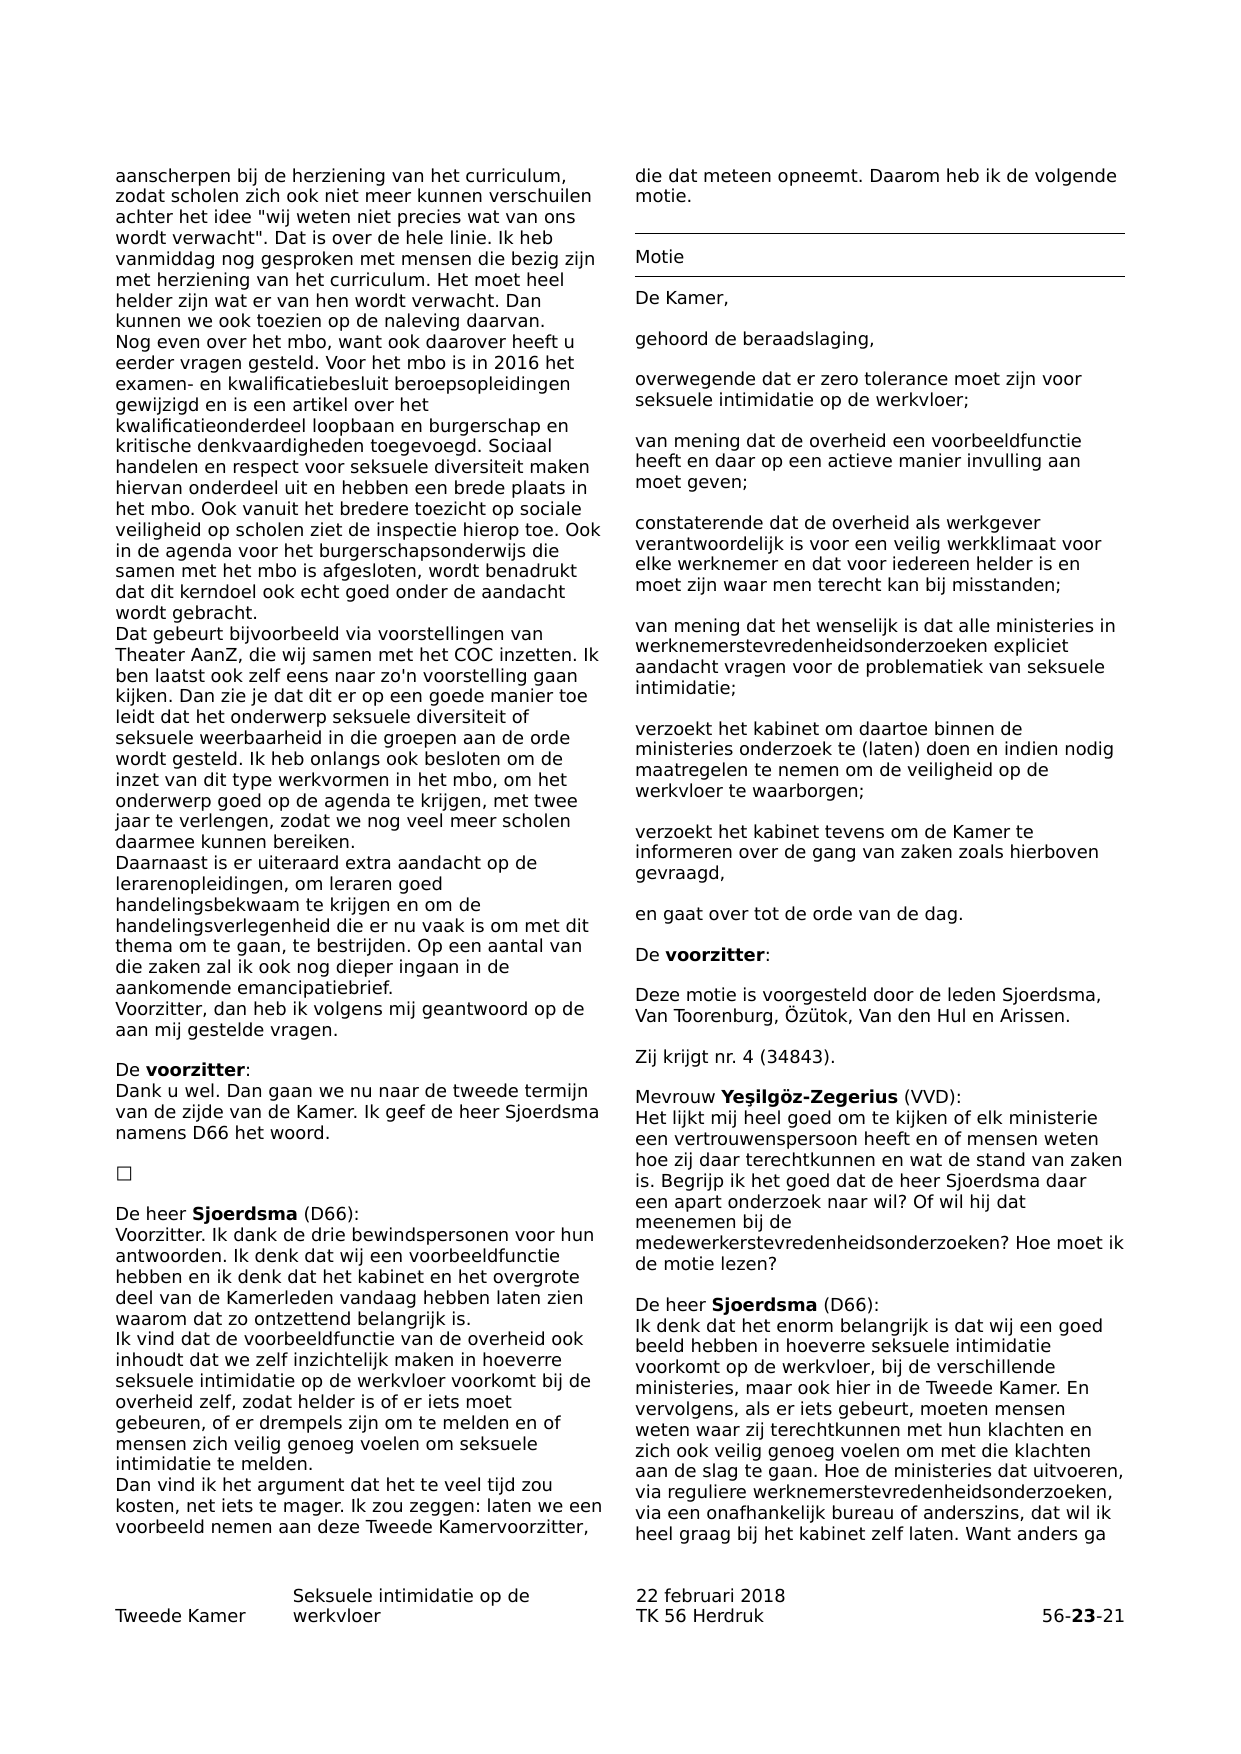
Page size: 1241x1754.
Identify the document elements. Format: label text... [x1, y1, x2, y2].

text Ik vind dat de voorbeeldfunctie van de overheid ook inhoudt dat we zelf inzichtelijk maken in hoeverre seksuele intimidatie op de werkvloer voorkomt bij de overheid zelf, zodat helder is of er iets moet gebeuren, of er drempels zijn om te melden en of mensen zich veilig genoeg voelen om seksuele intimidatie te melden. [115, 1329, 605, 1475]
text constaterende dat de overheid als werkgever verantwoordelijk is voor een veilig werkklimaat voor elke werknemer en dat voor iedereen helder is en moet zijn waar men terecht kan bij misstanden; [635, 513, 1125, 596]
text Deze motie is voorgesteld door de leden Sjoerdsma, Van Toorenburg, Özütok, Van den Hul en Arissen. [635, 985, 1125, 1027]
text Dank u wel. Dan gaan we nu naar de tweede termijn van de zijde van de Kamer. Ik geef de heer Sjoerdsma namens D66 het woord. [115, 1081, 605, 1143]
text die dat meteen opneemt. Daarom heb ik de volgende motie. [635, 165, 1125, 207]
text ⬜ [115, 1163, 605, 1184]
text De heer Sjoerdsma (D66): [115, 1204, 605, 1225]
text aanscherpen bij de herziening van het curriculum, zodat scholen zich ook niet meer kunnen verschuilen achter het idee "wij weten niet precies wat van ons wordt verwacht". Dat is over de hele linie. Ik heb vanmiddag nog gesproken met mensen die bezig zijn met herziening van het curriculum. Het moet heel helder zijn wat er van hen wordt verwacht. Dan kunnen we ook toezien op de naleving daarvan. [115, 165, 605, 332]
text verzoekt het kabinet om daartoe binnen de ministeries onderzoek te (laten) doen en indien nodig maatregelen te nemen om de veiligheid op de werkvloer te waarborgen; [635, 718, 1125, 801]
text Daarnaast is er uiteraard extra aandacht op de lerarenopleidingen, om leraren goed handelingsbekwaam te krijgen en om de handelingsverlegenheid die er nu vaak is om met dit thema om te gaan, te bestrijden. Op een aantal van die zaken zal ik ook nog dieper ingaan in de aankomende emancipatiebrief. [115, 853, 605, 999]
text van mening dat de overheid een voorbeeldfunctie heeft en daar op een actieve manier invulling aan moet geven; [635, 431, 1125, 493]
text Motie [635, 247, 1125, 268]
text Het lijkt mij heel goed om te kijken of elk ministerie een vertrouwenspersoon heeft en of mensen weten hoe zij daar terechtkunnen en wat de stand van zaken is. Begrijp ik het goed dat de heer Sjoerdsma daar een apart onderzoek naar wil? Of wil hij dat meenemen bij de medewerkerstevredenheidsonderzoeken? Hoe moet ik de motie lezen? [635, 1108, 1125, 1275]
text Nog even over het mbo, want ook daarover heeft u eerder vragen gesteld. Voor het mbo is in 2016 het examen- en kwalificatiebesluit beroepsopleidingen gewijzigd en is een artikel over het kwalificatieonderdeel loopbaan en burgerschap en kritische denkvaardigheden toegevoegd. Sociaal handelen en respect voor seksuele diversiteit maken hiervan onderdeel uit en hebben een brede plaats in het mbo. Ook vanuit het bredere toezicht op sociale veiligheid op scholen ziet de inspectie hierop toe. Ook in de agenda voor het burgerschapsonderwijs die samen met het mbo is afgesloten, wordt benadrukt dat dit kerndoel ook echt goed onder de aandacht wordt gebracht. [115, 332, 605, 624]
text De voorzitter: [635, 944, 1125, 965]
text Dat gebeurt bijvoorbeeld via voorstellingen van Theater AanZ, die wij samen met het COC inzetten. Ik ben laatst ook zelf eens naar zo'n voorstelling gaan kijken. Dan zie je dat dit er op een goede manier toe leidt dat het onderwerp seksuele diversiteit of seksuele weerbaarheid in die groepen aan de orde wordt gesteld. Ik heb onlangs ook besloten om de inzet van dit type werkvormen in het mbo, om het onderwerp goed op de agenda te krijgen, met twee jaar te verlengen, zodat we nog veel meer scholen daarmee kunnen bereiken. [115, 624, 605, 853]
text Mevrouw Yeşilgöz-Zegerius (VVD): [635, 1087, 1125, 1108]
text De Kamer, [635, 288, 1125, 308]
text verzoekt het kabinet tevens om de Kamer te informeren over de gang van zaken zoals hierboven gevraagd, [635, 821, 1125, 884]
text De voorzitter: [115, 1060, 605, 1081]
text Voorzitter, dan heb ik volgens mij geantwoord op de aan mij gestelde vragen. [115, 999, 605, 1040]
text Dan vind ik het argument dat het te veel tijd zou kosten, net iets te mager. Ik zou zeggen: laten we een voorbeeld nemen aan deze Tweede Kamervoorzitter, [115, 1475, 605, 1537]
text Zij krijgt nr. 4 (34843). [635, 1047, 1125, 1067]
text De heer Sjoerdsma (D66): [635, 1295, 1125, 1315]
text van mening dat het wenselijk is dat alle ministeries in werknemerstevredenheidsonderzoeken expliciet aandacht vragen voor de problematiek van seksuele intimidatie; [635, 616, 1125, 698]
text en gaat over tot de orde van de dag. [635, 904, 1125, 924]
text gehoord de beraadslaging, [635, 328, 1125, 349]
text overwegende dat er zero tolerance moet zijn voor seksuele intimidatie op de werkvloer; [635, 369, 1125, 411]
text Voorzitter. Ik dank de drie bewindspersonen voor hun antwoorden. Ik denk dat wij een voorbeeldfunctie hebben en ik denk dat het kabinet en het overgrote deel van de Kamerleden vandaag hebben laten zien waarom dat zo ontzettend belangrijk is. [115, 1225, 605, 1329]
text Ik denk dat het enorm belangrijk is dat wij een goed beeld hebben in hoeverre seksuele intimidatie voorkomt op de werkvloer, bij de verschillende ministeries, maar ook hier in de Tweede Kamer. En vervolgens, als er iets gebeurt, moeten mensen weten waar zij terechtkunnen met hun klachten en zich ook veilig genoeg voelen om met die klachten aan de slag te gaan. Hoe de ministeries dat uitvoeren, via reguliere werknemerstevredenheidsonderzoeken, via een onafhankelijk bureau of anderszins, dat wil ik heel graag bij het kabinet zelf laten. Want anders ga [635, 1315, 1125, 1544]
